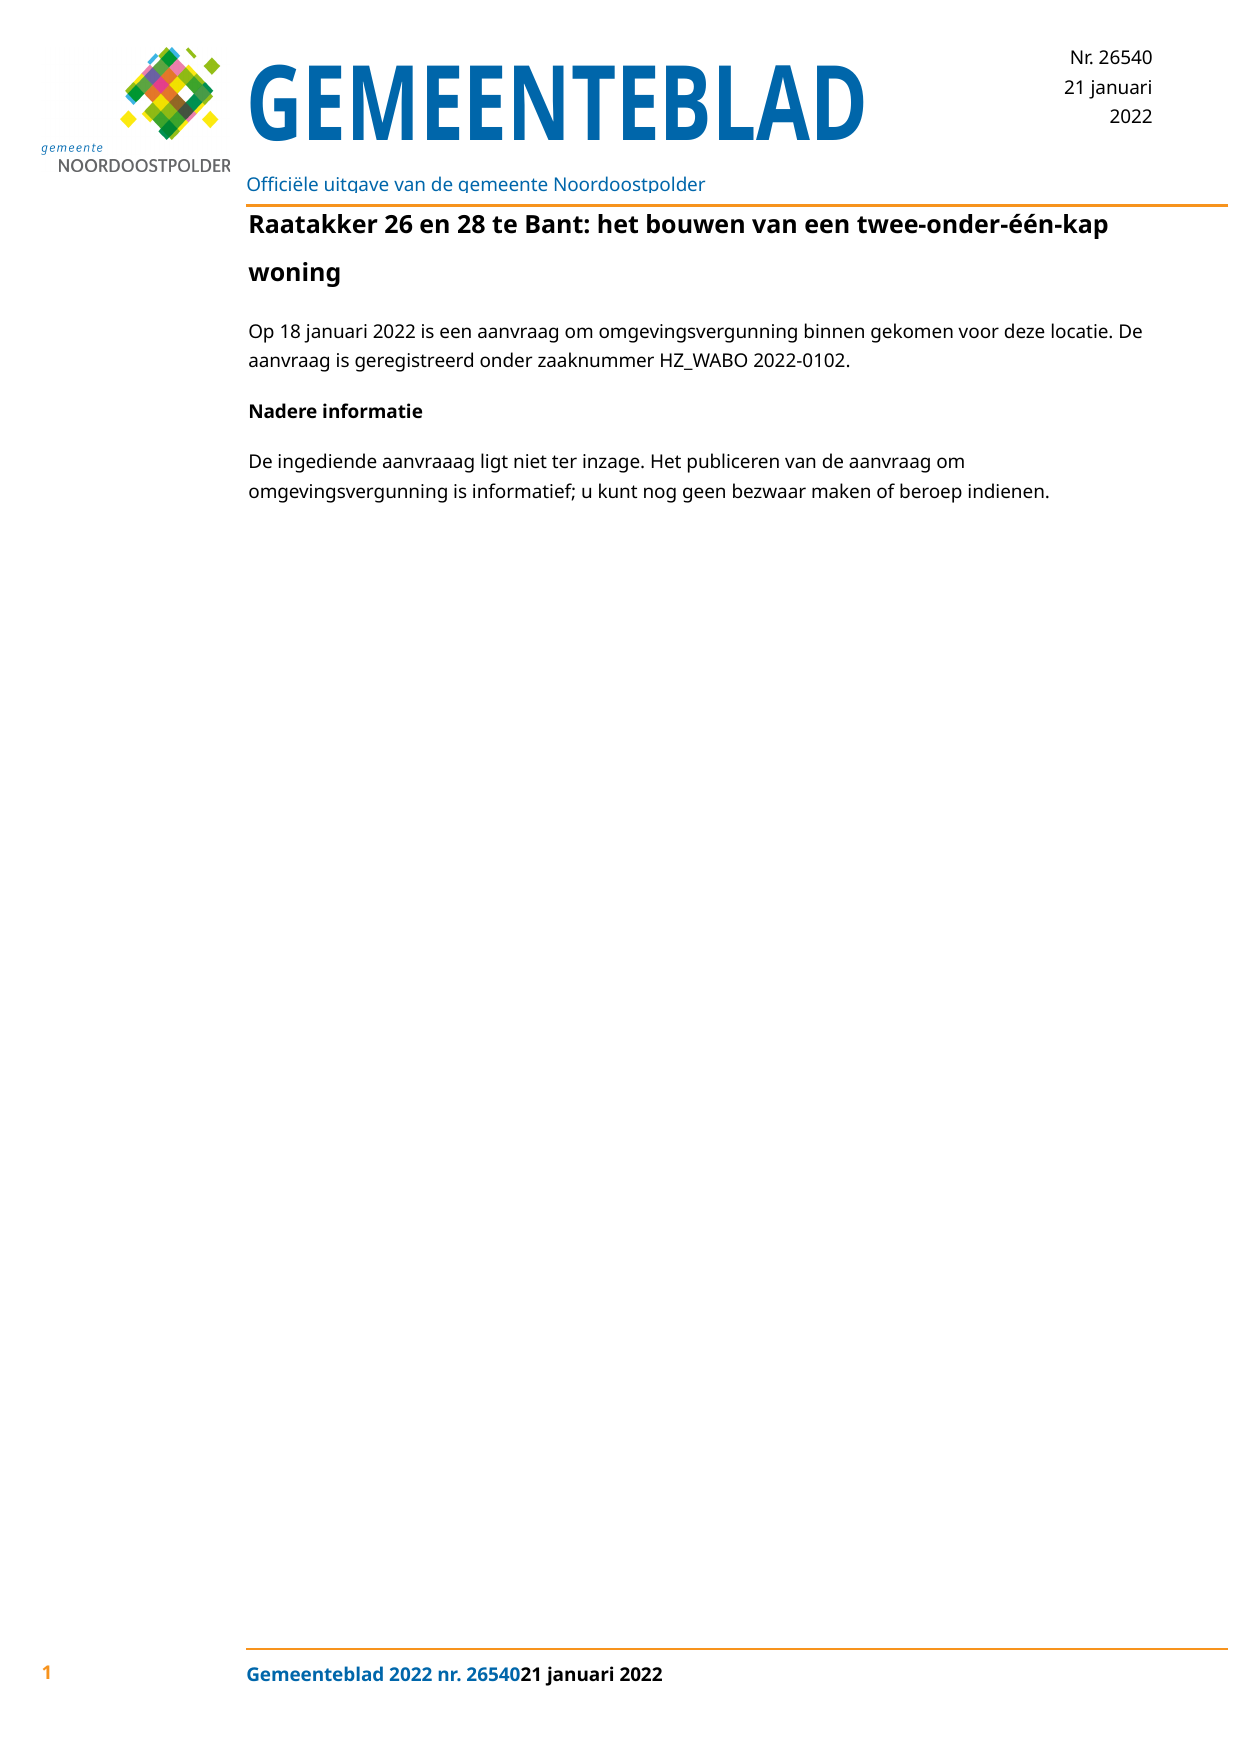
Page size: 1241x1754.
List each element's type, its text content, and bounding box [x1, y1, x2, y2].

text Op 18 januari 2022 is een aanvraag om omgevingsvergunning binnen gekomen voor deze locatie. De aanvraag is geregistreerd onder zaaknummer HZ_WABO 2022-0102. [248, 318, 1152, 373]
picture [41, 47, 231, 172]
text Raatakker 26 en 28 te Bant: het bouwen van een twee-onder-één-kap woning [248, 207, 1152, 288]
text Nadere informatie [248, 398, 1152, 424]
text De ingediende aanvraaag ligt niet ter inzage. Het publiceren van de aanvraag om omgevingsvergunning is informatief; u kunt nog geen bezwaar maken of beroep indienen. [248, 448, 1152, 504]
